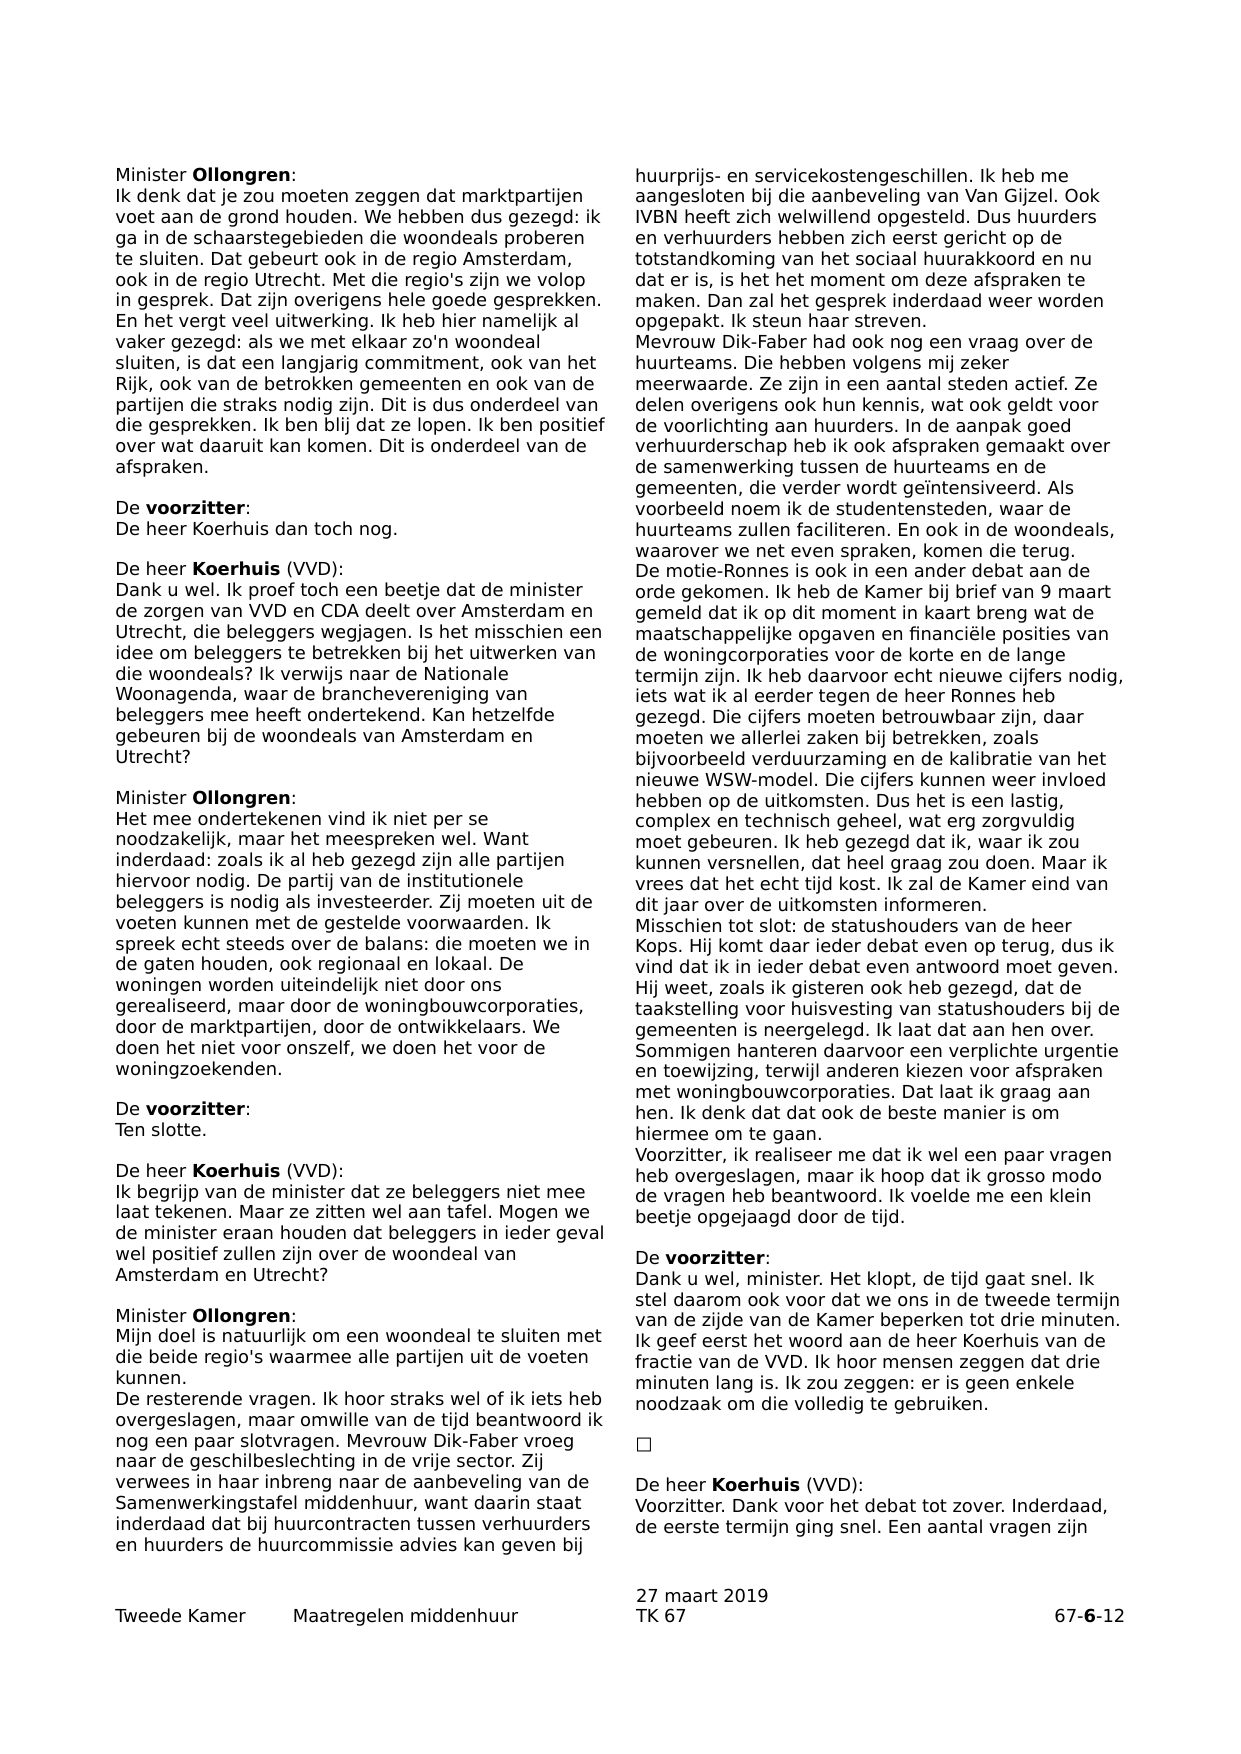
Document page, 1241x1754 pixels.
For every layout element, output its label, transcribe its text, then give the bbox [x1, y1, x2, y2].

text De heer Koerhuis (VVD): [115, 1161, 605, 1181]
text Minister Ollongren: [115, 165, 605, 186]
text Minister Ollongren: [115, 1306, 605, 1326]
text Misschien tot slot: de statushouders van de heer Kops. Hij komt daar ieder debat even op terug, dus ik vind dat ik in ieder debat even antwoord moet geven. Hij weet, zoals ik gisteren ook heb gezegd, dat de taakstelling voor huisvesting van statushouders bij de gemeenten is neergelegd. Ik laat dat aan hen over. Sommigen hanteren daarvoor een verplichte urgentie en toewijzing, terwijl anderen kiezen voor afspraken met woningbouwcorporaties. Dat laat ik graag aan hen. Ik denk dat dat ook de beste manier is om hiermee om te gaan. [635, 915, 1125, 1144]
text Mijn doel is natuurlijk om een woondeal te sluiten met die beide regio's waarmee alle partijen uit de voeten kunnen. [115, 1326, 605, 1389]
text huurprijs- en servicekostengeschillen. Ik heb me aangesloten bij die aanbeveling van Van Gijzel. Ook IVBN heeft zich welwillend opgesteld. Dus huurders en verhuurders hebben zich eerst gericht op de totstandkoming van het sociaal huurakkoord en nu dat er is, is het het moment om deze afspraken te maken. Dan zal het gesprek inderdaad weer worden opgepakt. Ik steun haar streven. [635, 165, 1125, 332]
text De heer Koerhuis dan toch nog. [115, 518, 605, 539]
text De heer Koerhuis (VVD): [115, 559, 605, 580]
text Het mee ondertekenen vind ik niet per se noodzakelijk, maar het meespreken wel. Want inderdaad: zoals ik al heb gezegd zijn alle partijen hiervoor nodig. De partij van de institutionele beleggers is nodig als investeerder. Zij moeten uit de voeten kunnen met de gestelde voorwaarden. Ik spreek echt steeds over de balans: die moeten we in de gaten houden, ook regionaal en lokaal. De woningen worden uiteindelijk niet door ons gerealiseerd, maar door de woningbouwcorporaties, door de marktpartijen, door de ontwikkelaars. We doen het niet voor onszelf, we doen het voor de woningzoekenden. [115, 808, 605, 1079]
text Minister Ollongren: [115, 787, 605, 808]
text De voorzitter: [115, 1099, 605, 1120]
text Ik denk dat je zou moeten zeggen dat marktpartijen voet aan de grond houden. We hebben dus gezegd: ik ga in de schaarstegebieden die woondeals proberen te sluiten. Dat gebeurt ook in de regio Amsterdam, ook in de regio Utrecht. Met die regio's zijn we volop in gesprek. Dat zijn overigens hele goede gesprekken. En het vergt veel uitwerking. Ik heb hier namelijk al vaker gezegd: als we met elkaar zo'n woondeal sluiten, is dat een langjarig commitment, ook van het Rijk, ook van de betrokken gemeenten en ook van de partijen die straks nodig zijn. Dit is dus onderdeel van die gesprekken. Ik ben blij dat ze lopen. Ik ben positief over wat daaruit kan komen. Dit is onderdeel van de afspraken. [115, 186, 605, 478]
text Voorzitter. Dank voor het debat tot zover. Inderdaad, de eerste termijn ging snel. Een aantal vragen zijn [635, 1496, 1125, 1537]
text Mevrouw Dik-Faber had ook nog een vraag over de huurteams. Die hebben volgens mij zeker meerwaarde. Ze zijn in een aantal steden actief. Ze delen overigens ook hun kennis, wat ook geldt voor de voorlichting aan huurders. In de aanpak goed verhuurderschap heb ik ook afspraken gemaakt over de samenwerking tussen de huurteams en de gemeenten, die verder wordt geïntensiveerd. Als voorbeeld noem ik de studentensteden, waar de huurteams zullen faciliteren. En ook in de woondeals, waarover we net even spraken, komen die terug. [635, 332, 1125, 561]
text De motie-Ronnes is ook in een ander debat aan de orde gekomen. Ik heb de Kamer bij brief van 9 maart gemeld dat ik op dit moment in kaart breng wat de maatschappelijke opgaven en financiële posities van de woningcorporaties voor de korte en de lange termijn zijn. Ik heb daarvoor echt nieuwe cijfers nodig, iets wat ik al eerder tegen de heer Ronnes heb gezegd. Die cijfers moeten betrouwbaar zijn, daar moeten we allerlei zaken bij betrekken, zoals bijvoorbeeld verduurzaming en de kalibratie van het nieuwe WSW-model. Die cijfers kunnen weer invloed hebben op de uitkomsten. Dus het is een lastig, complex en technisch geheel, wat erg zorgvuldig moet gebeuren. Ik heb gezegd dat ik, waar ik zou kunnen versnellen, dat heel graag zou doen. Maar ik vrees dat het echt tijd kost. Ik zal de Kamer eind van dit jaar over de uitkomsten informeren. [635, 561, 1125, 915]
text De voorzitter: [115, 498, 605, 518]
text De heer Koerhuis (VVD): [635, 1475, 1125, 1496]
text Voorzitter, ik realiseer me dat ik wel een paar vragen heb overgeslagen, maar ik hoop dat ik grosso modo de vragen heb beantwoord. Ik voelde me een klein beetje opgejaagd door de tijd. [635, 1144, 1125, 1228]
text De voorzitter: [635, 1248, 1125, 1268]
text De resterende vragen. Ik hoor straks wel of ik iets heb overgeslagen, maar omwille van de tijd beantwoord ik nog een paar slotvragen. Mevrouw Dik-Faber vroeg naar de geschilbeslechting in de vrije sector. Zij verwees in haar inbreng naar de aanbeveling van de Samenwerkingstafel middenhuur, want daarin staat inderdaad dat bij huurcontracten tussen verhuurders en huurders de huurcommissie advies kan geven bij [115, 1389, 605, 1555]
text Dank u wel. Ik proef toch een beetje dat de minister de zorgen van VVD en CDA deelt over Amsterdam en Utrecht, die beleggers wegjagen. Is het misschien een idee om beleggers te betrekken bij het uitwerken van die woondeals? Ik verwijs naar de Nationale Woonagenda, waar de branchevereniging van beleggers mee heeft ondertekend. Kan hetzelfde gebeuren bij de woondeals van Amsterdam en Utrecht? [115, 580, 605, 767]
text Ten slotte. [115, 1120, 605, 1141]
text Dank u wel, minister. Het klopt, de tijd gaat snel. Ik stel daarom ook voor dat we ons in de tweede termijn van de zijde van de Kamer beperken tot drie minuten. Ik geef eerst het woord aan de heer Koerhuis van de fractie van de VVD. Ik hoor mensen zeggen dat drie minuten lang is. Ik zou zeggen: er is geen enkele noodzaak om die volledig te gebruiken. [635, 1268, 1125, 1414]
text ⬜ [635, 1434, 1125, 1455]
text Ik begrijp van de minister dat ze beleggers niet mee laat tekenen. Maar ze zitten wel aan tafel. Mogen we de minister eraan houden dat beleggers in ieder geval wel positief zullen zijn over de woondeal van Amsterdam en Utrecht? [115, 1181, 605, 1286]
